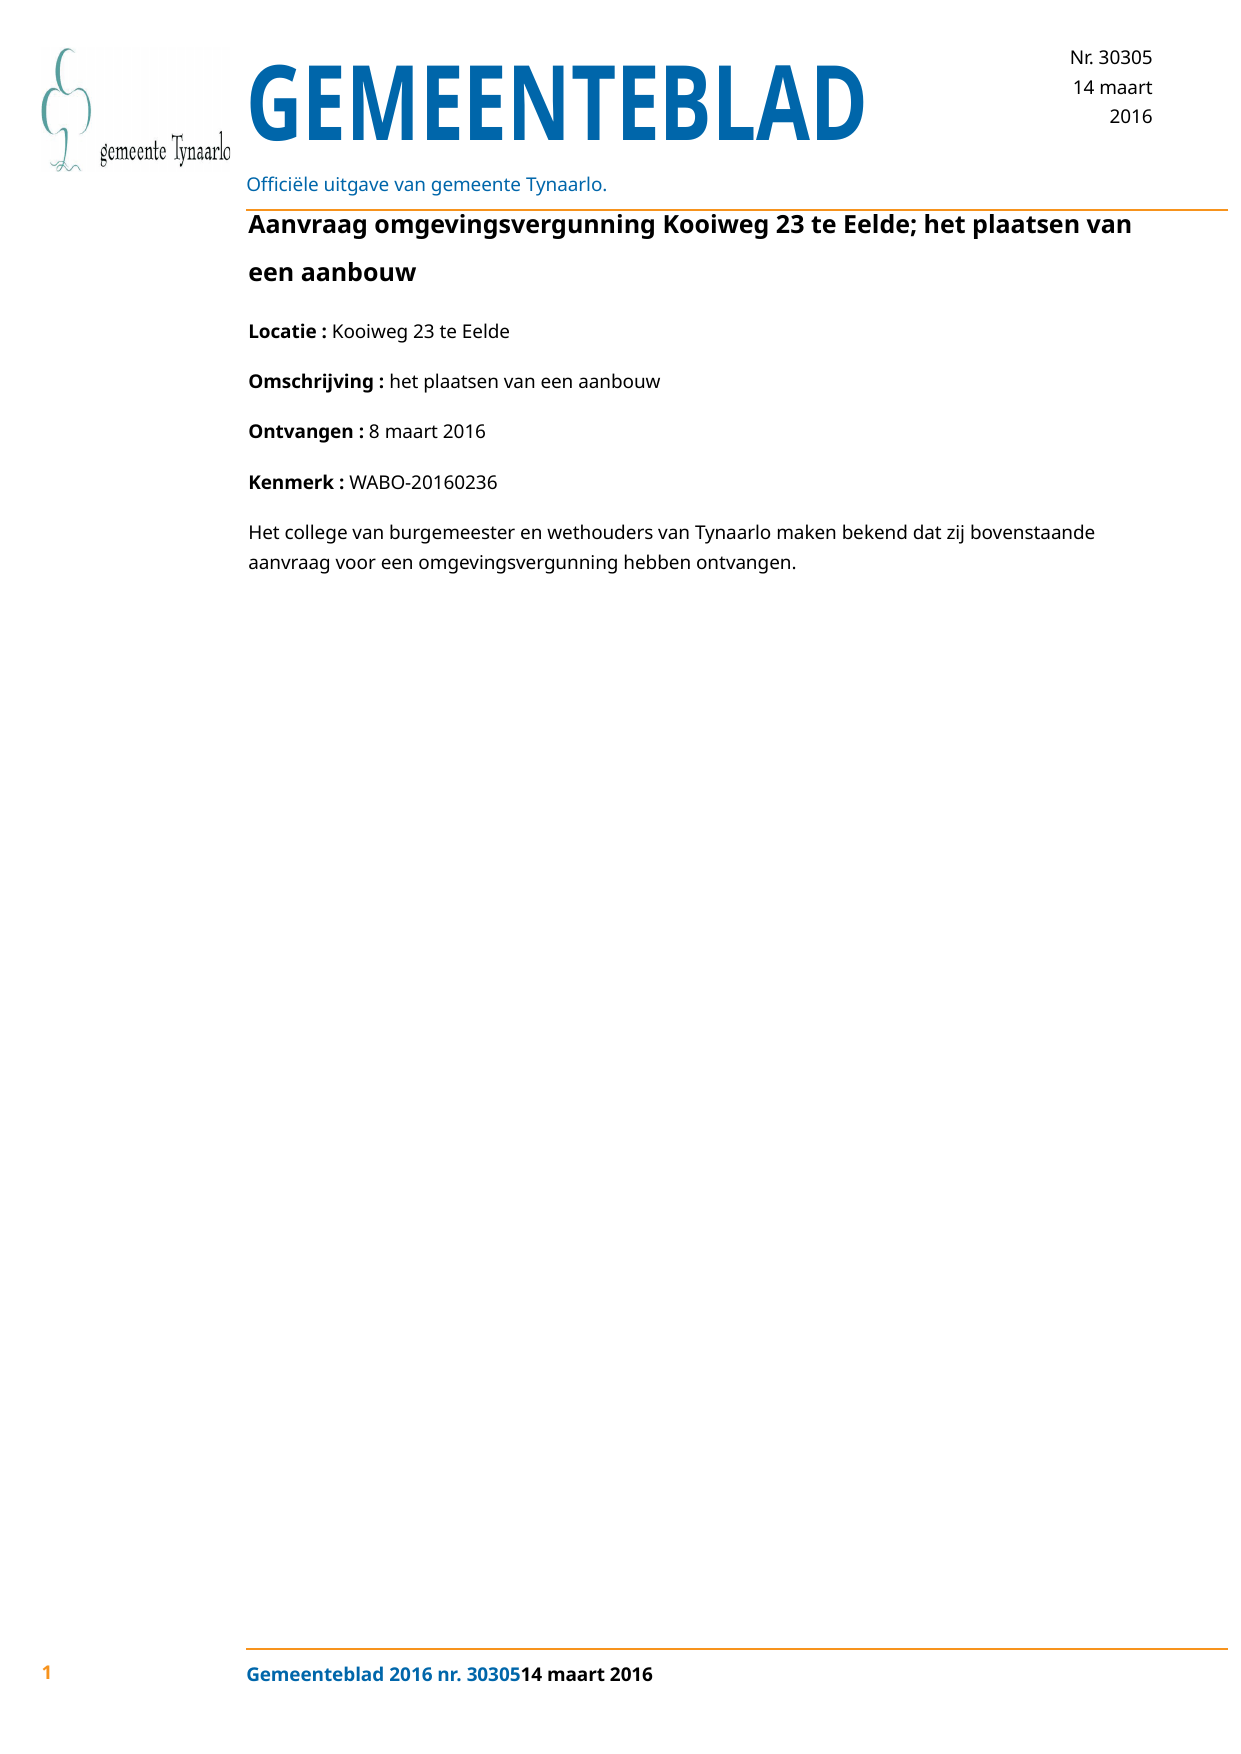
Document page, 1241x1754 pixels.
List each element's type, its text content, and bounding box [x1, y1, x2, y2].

text Locatie : Kooiweg 23 te Eelde [248, 318, 1152, 344]
picture [41, 47, 231, 172]
text Ontvangen : 8 maart 2016 [248, 419, 1152, 444]
text Kenmerk : WABO-20160236 [248, 469, 1152, 495]
text Omschrijving : het plaatsen van een aanbouw [248, 368, 1152, 394]
text Het college van burgemeester en wethouders van Tynaarlo maken bekend dat zij bovenstaande aanvraag voor een omgevingsvergunning hebben ontvangen. [248, 519, 1152, 575]
text Aanvraag omgevingsvergunning Kooiweg 23 te Eelde; het plaatsen van een aanbouw [248, 211, 1152, 288]
